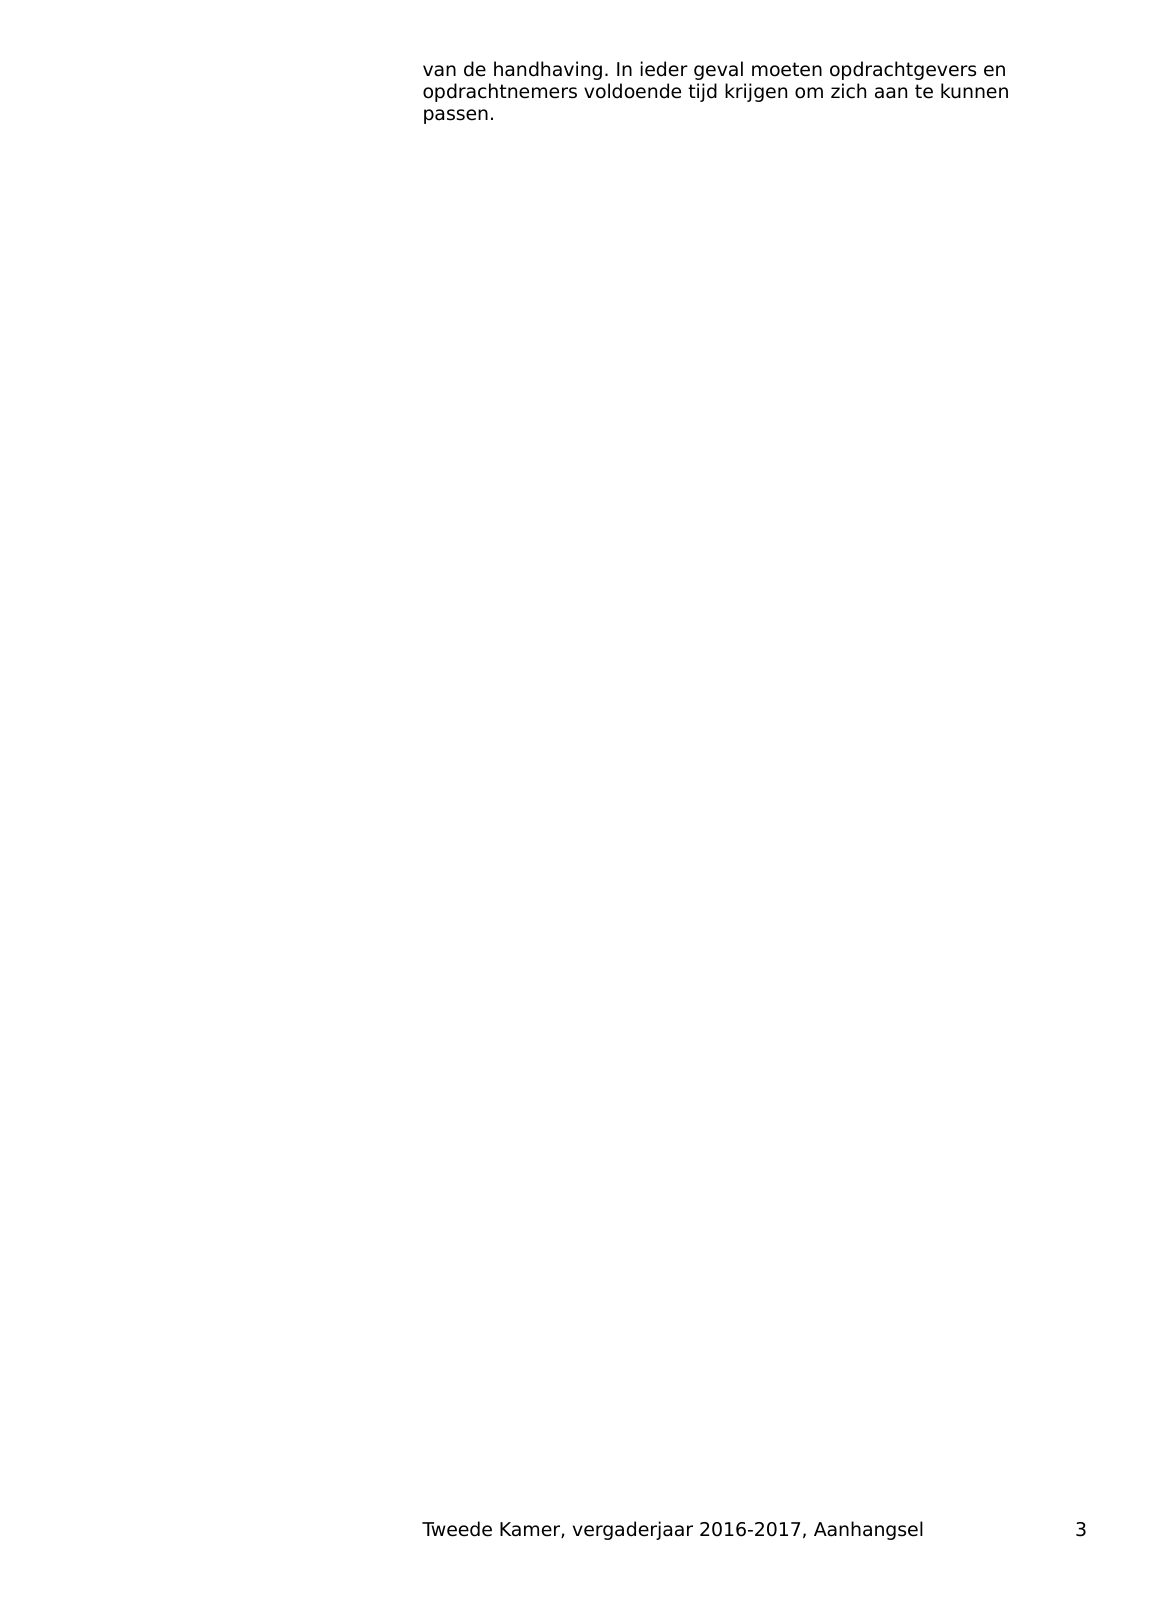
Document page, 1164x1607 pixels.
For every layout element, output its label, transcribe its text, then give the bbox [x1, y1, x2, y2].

text van de handhaving. In ieder geval moeten opdrachtgevers en opdrachtnemers voldoende tijd krijgen om zich aan te kunnen passen. [422, 59, 1087, 125]
